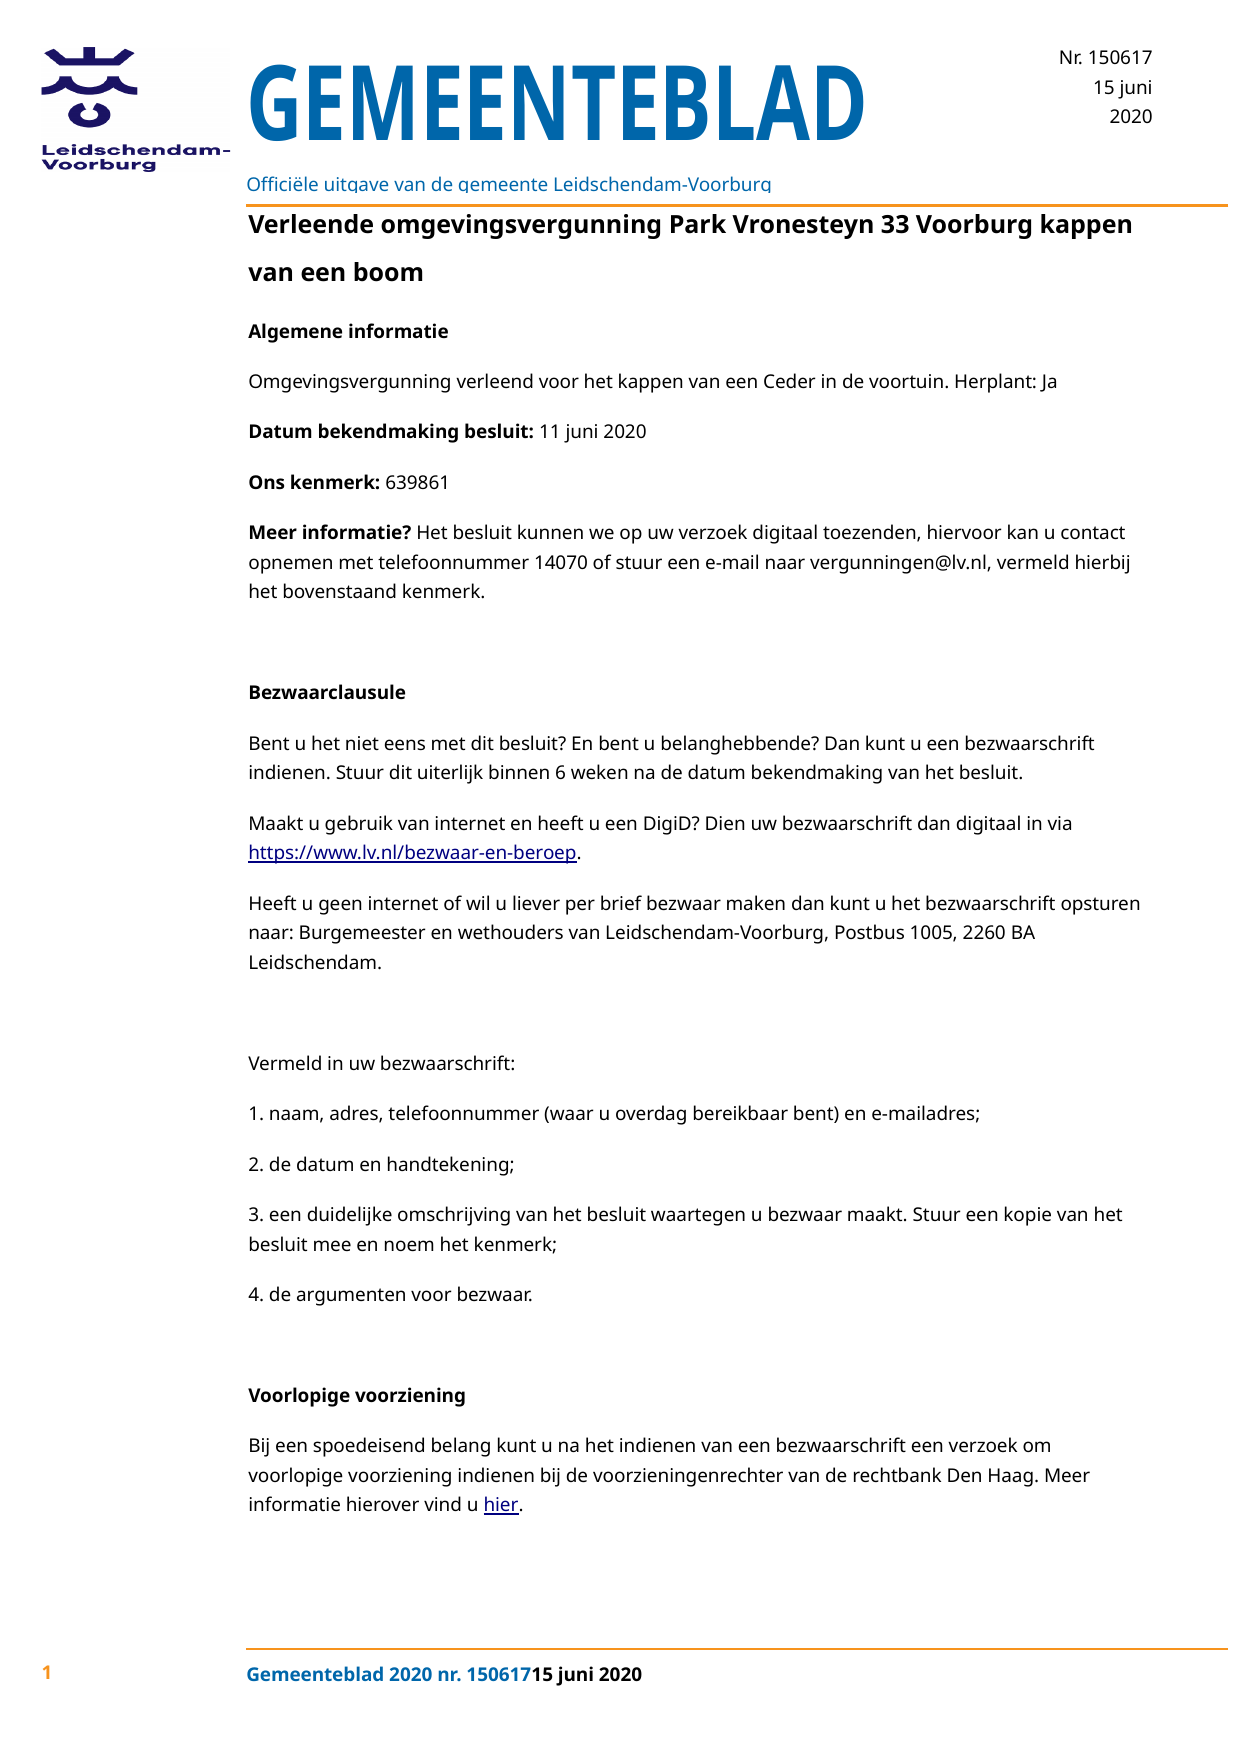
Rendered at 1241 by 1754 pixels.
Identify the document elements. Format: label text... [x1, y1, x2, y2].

text Ons kenmerk: 639861 [248, 469, 1152, 495]
text Bent u het niet eens met dit besluit? En bent u belanghebbende? Dan kunt u een bezwaarschrift indienen. Stuur dit uiterlijk binnen 6 weken na de datum bekendmaking van het besluit. [248, 730, 1152, 785]
text 4. de argumenten voor bezwaar. [248, 1281, 1152, 1307]
text Algemene informatie [248, 318, 1152, 344]
text 1. naam, adres, telefoonnummer (waar u overdag bereikbaar bent) en e-mailadres; [248, 1100, 1152, 1126]
text Bezwaarclausule [248, 679, 1152, 705]
text Omgevingsvergunning verleend voor het kappen van een Ceder in de voortuin. Herplant: Ja [248, 368, 1152, 394]
picture [41, 47, 231, 172]
text Verleende omgevingsvergunning Park Vronesteyn 33 Voorburg kappen van een boom [248, 207, 1152, 288]
text Datum bekendmaking besluit: 11 juni 2020 [248, 419, 1152, 444]
text Bij een spoedeisend belang kunt u na het indienen van een bezwaarschrift een verzoek om voorlopige voorziening indienen bij de voorzieningenrechter van de rechtbank Den Haag. Meer informatie hierover vind u hier. [248, 1432, 1152, 1517]
text Voorlopige voorziening [248, 1382, 1152, 1408]
text Maakt u gebruik van internet en heeft u een DigiD? Dien uw bezwaarschrift dan digitaal in via https://www.lv.nl/bezwaar-en-beroep. [248, 810, 1152, 865]
text 2. de datum en handtekening; [248, 1151, 1152, 1177]
text Meer informatie? Het besluit kunnen we op uw verzoek digitaal toezenden, hiervoor kan u contact opnemen met telefoonnummer 14070 of stuur een e-mail naar vergunningen@lv.nl, vermeld hierbij het bovenstaand kenmerk. [248, 519, 1152, 604]
text Heeft u geen internet of wil u liever per brief bezwaar maken dan kunt u het bezwaarschrift opsturen naar: Burgemeester en wethouders van Leidschendam-Voorburg, Postbus 1005, 2260 BA Leidschendam. [248, 890, 1152, 975]
text Vermeld in uw bezwaarschrift: [248, 1050, 1152, 1076]
text 3. een duidelijke omschrijving van het besluit waartegen u bezwaar maakt. Stuur een kopie van het besluit mee en noem het kenmerk; [248, 1201, 1152, 1257]
